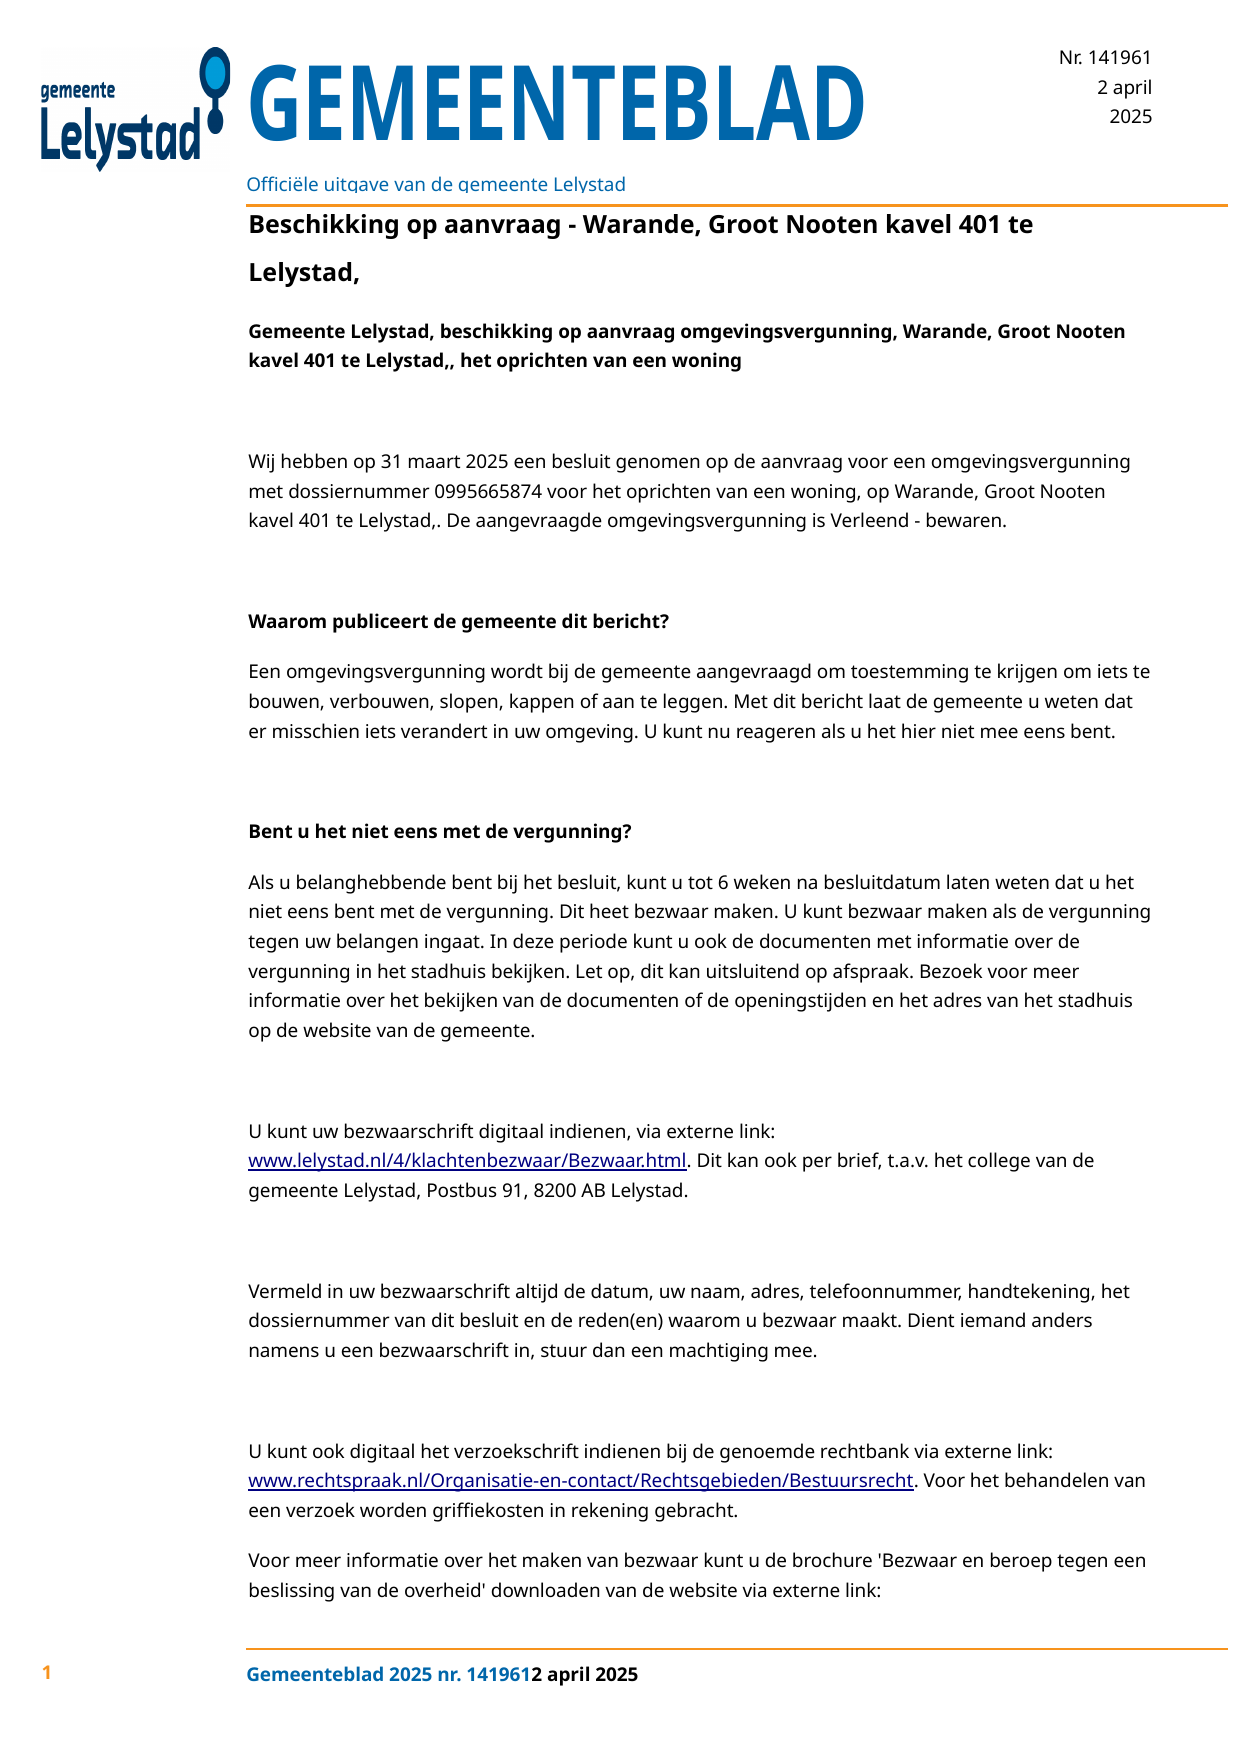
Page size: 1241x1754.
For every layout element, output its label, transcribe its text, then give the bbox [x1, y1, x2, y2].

text Wij hebben op 31 maart 2025 een besluit genomen op de aanvraag voor een omgevingsvergunning met dossiernummer 0995665874 voor het oprichten van een woning, op Warande, Groot Nooten kavel 401 te Lelystad,. De aangevraagde omgevingsvergunning is Verleend - bewaren. [248, 448, 1152, 533]
text Een omgevingsvergunning wordt bij de gemeente aangevraagd om toestemming te krijgen om iets te bouwen, verbouwen, slopen, kappen of aan te leggen. Met dit bericht laat de gemeente u weten dat er misschien iets verandert in uw omgeving. U kunt nu reageren als u het hier niet mee eens bent. [248, 659, 1152, 744]
picture [41, 47, 231, 172]
text Als u belanghebbende bent bij het besluit, kunt u tot 6 weken na besluitdatum laten weten dat u het niet eens bent met de vergunning. Dit heet bezwaar maken. U kunt bezwaar maken als de vergunning tegen uw belangen ingaat. In deze periode kunt u ook de documenten met informatie over de vergunning in het stadhuis bekijken. Let op, dit kan uitsluitend op afspraak. Bezoek voor meer informatie over het bekijken van de documenten of de openingstijden en het adres van het stadhuis op de website van de gemeente. [248, 869, 1152, 1043]
text Vermeld in uw bezwaarschrift altijd de datum, uw naam, adres, telefoonnummer, handtekening, het dossiernummer van dit besluit en de reden(en) waarom u bezwaar maakt. Dient iemand anders namens u een bezwaarschrift in, stuur dan een machtiging mee. [248, 1278, 1152, 1363]
text Bent u het niet eens met de vergunning? [248, 819, 1152, 844]
text Voor meer informatie over het maken van bezwaar kunt u de brochure 'Bezwaar en beroep tegen een beslissing van de overheid' downloaden van de website via externe link: [248, 1547, 1152, 1603]
text U kunt uw bezwaarschrift digitaal indienen, via externe link: www.lelystad.nl/4/klachtenbezwaar/Bezwaar.html. Dit kan ook per brief, t.a.v. het college van de gemeente Lelystad, Postbus 91, 8200 AB Lelystad. [248, 1118, 1152, 1203]
text U kunt ook digitaal het verzoekschrift indienen bij de genoemde rechtbank via externe link: www.rechtspraak.nl/Organisatie-en-contact/Rechtsgebieden/Bestuursrecht. Voor het behandelen van een verzoek worden griffiekosten in rekening gebracht. [248, 1438, 1152, 1523]
text Gemeente Lelystad, beschikking op aanvraag omgevingsvergunning, Warande, Groot Nooten kavel 401 te Lelystad,, het oprichten van een woning [248, 318, 1152, 373]
text Beschikking op aanvraag - Warande, Groot Nooten kavel 401 te Lelystad, [248, 207, 1152, 288]
text Waarom publiceert de gemeente dit bericht? [248, 608, 1152, 634]
